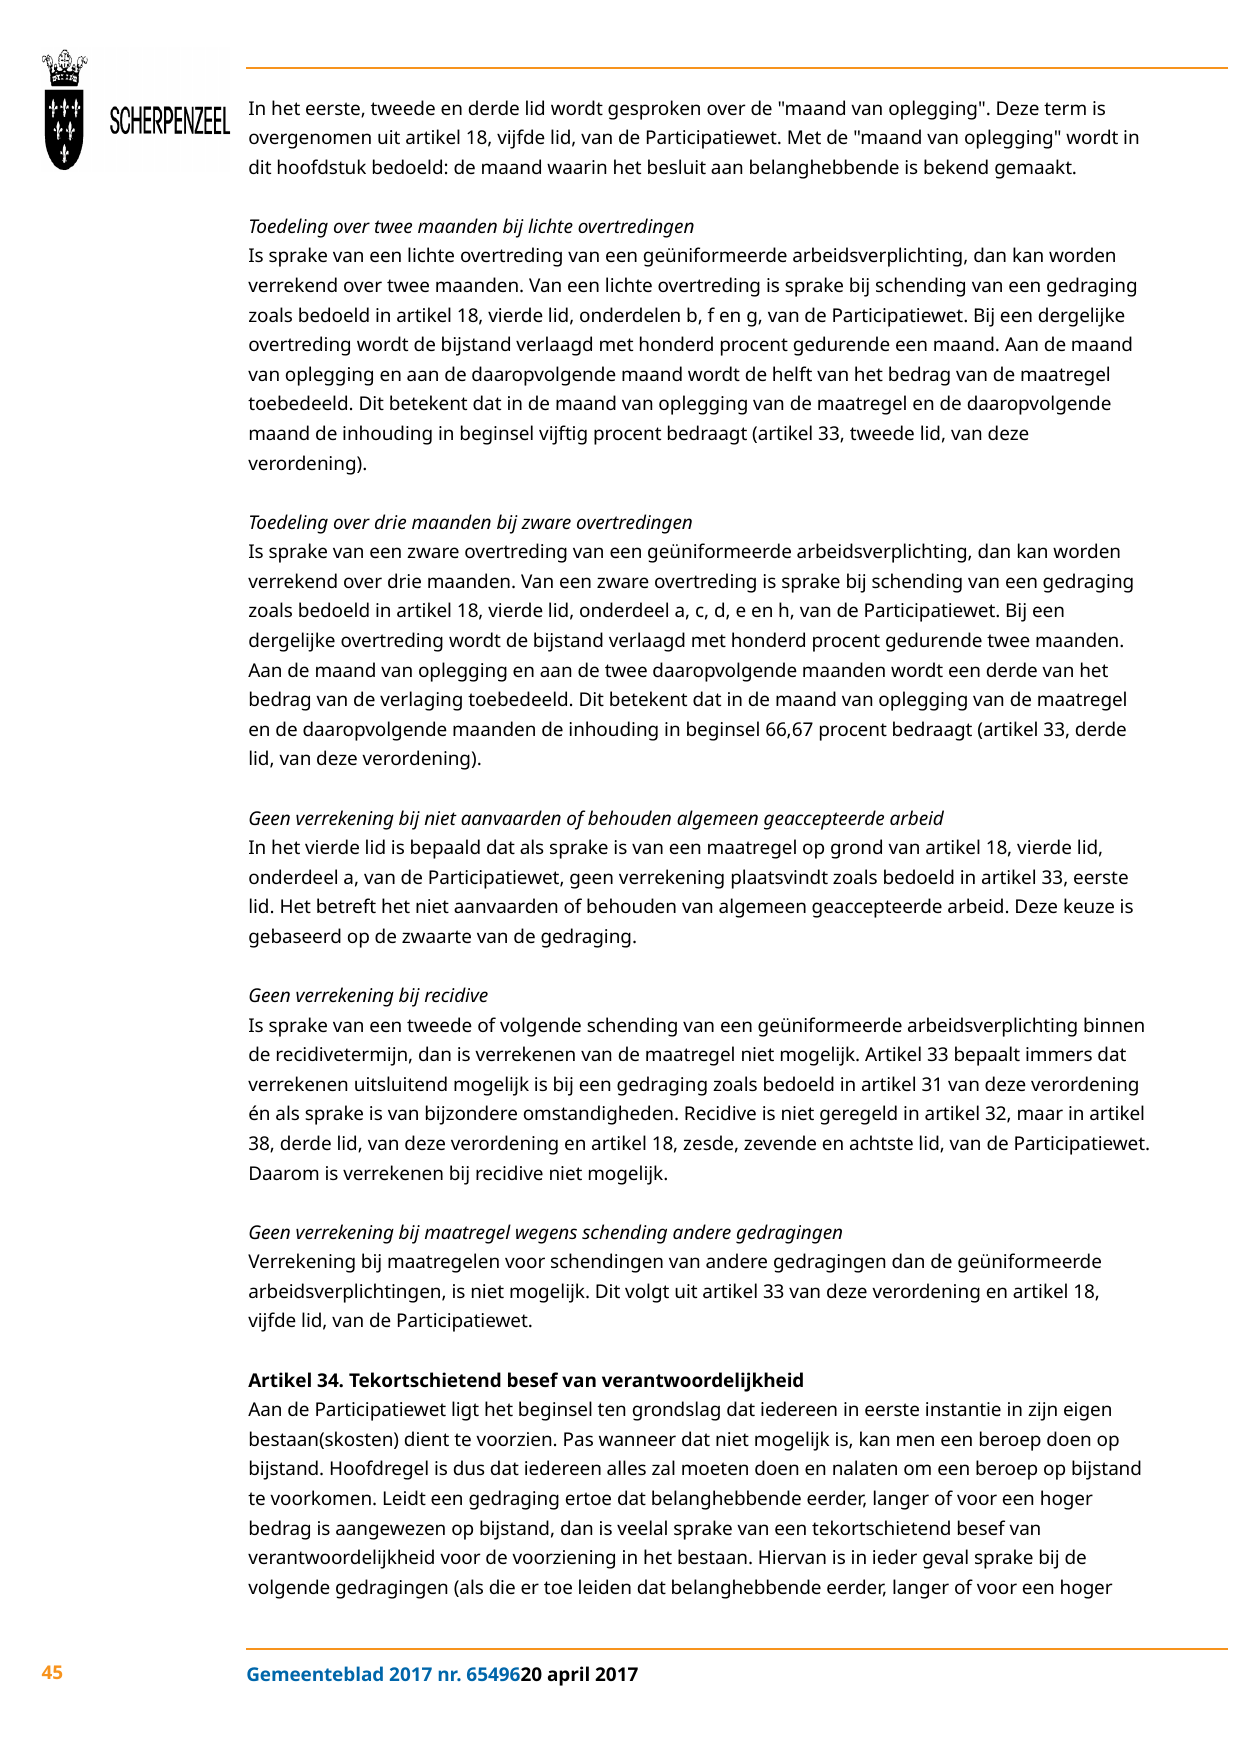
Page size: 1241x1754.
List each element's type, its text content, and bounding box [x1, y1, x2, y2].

text Artikel 34. Tekortschietend besef van verantwoordelijkheid [248, 1367, 1152, 1393]
text Geen verrekening bij maatregel wegens schending andere gedragingen [248, 1219, 1152, 1245]
text In het eerste, tweede en derde lid wordt gesproken over de "maand van oplegging". Deze term is overgenomen uit artikel 18, vijfde lid, van de Participatiewet. Met de "maand van oplegging" wordt in dit hoofdstuk bedoeld: de maand waarin het besluit aan belanghebbende is bekend gemaakt. [248, 95, 1152, 180]
text Is sprake van een tweede of volgende schending van een geüniformeerde arbeidsverplichting binnen de recidivetermijn, dan is verrekenen van de maatregel niet mogelijk. Artikel 33 bepaalt immers dat verrekenen uitsluitend mogelijk is bij een gedraging zoals bedoeld in artikel 31 van deze verordening én als sprake is van bijzondere omstandigheden. Recidive is niet geregeld in artikel 32, maar in artikel 38, derde lid, van deze verordening en artikel 18, zesde, zevende en achtste lid, van de Participatiewet. Daarom is verrekenen bij recidive niet mogelijk. [248, 1012, 1152, 1186]
text Toedeling over drie maanden bij zware overtredingen [248, 509, 1152, 535]
text Is sprake van een lichte overtreding van een geüniformeerde arbeidsverplichting, dan kan worden verrekend over twee maanden. Van een lichte overtreding is sprake bij schending van een gedraging zoals bedoeld in artikel 18, vierde lid, onderdelen b, f en g, van de Participatiewet. Bij een dergelijke overtreding wordt de bijstand verlaagd met honderd procent gedurende een maand. Aan de maand van oplegging en aan de daaropvolgende maand wordt de helft van het bedrag van de maatregel toebedeeld. Dit betekent dat in de maand van oplegging van de maatregel en de daaropvolgende maand de inhouding in beginsel vijftig procent bedraagt (artikel 33, tweede lid, van deze verordening). [248, 243, 1152, 476]
picture [41, 47, 231, 172]
text Is sprake van een zware overtreding van een geüniformeerde arbeidsverplichting, dan kan worden verrekend over drie maanden. Van een zware overtreding is sprake bij schending van een gedraging zoals bedoeld in artikel 18, vierde lid, onderdeel a, c, d, e en h, van de Participatiewet. Bij een dergelijke overtreding wordt de bijstand verlaagd met honderd procent gedurende twee maanden. Aan de maand van oplegging en aan de twee daaropvolgende maanden wordt een derde van het bedrag van de verlaging toebedeeld. Dit betekent dat in de maand van oplegging van de maatregel en de daaropvolgende maanden de inhouding in beginsel 66,67 procent bedraagt (artikel 33, derde lid, van deze verordening). [248, 538, 1152, 771]
text Verrekening bij maatregelen voor schendingen van andere gedragingen dan de geüniformeerde arbeidsverplichtingen, is niet mogelijk. Dit volgt uit artikel 33 van deze verordening en artikel 18, vijfde lid, van de Participatiewet. [248, 1248, 1152, 1333]
text Geen verrekening bij recidive [248, 982, 1152, 1008]
text In het vierde lid is bepaald dat als sprake is van een maatregel op grond van artikel 18, vierde lid, onderdeel a, van de Participatiewet, geen verrekening plaatsvindt zoals bedoeld in artikel 33, eerste lid. Het betreft het niet aanvaarden of behouden van algemeen geaccepteerde arbeid. Deze keuze is gebaseerd op de zwaarte van de gedraging. [248, 834, 1152, 949]
text Geen verrekening bij niet aanvaarden of behouden algemeen geaccepteerde arbeid [248, 805, 1152, 831]
text Toedeling over twee maanden bij lichte overtredingen [248, 213, 1152, 239]
text Aan de Participatiewet ligt het beginsel ten grondslag dat iedereen in eerste instantie in zijn eigen bestaan(skosten) dient te voorzien. Pas wanneer dat niet mogelijk is, kan men een beroep doen op bijstand. Hoofdregel is dus dat iedereen alles zal moeten doen en nalaten om een beroep op bijstand te voorkomen. Leidt een gedraging ertoe dat belanghebbende eerder, langer of voor een hoger bedrag is aangewezen op bijstand, dan is veelal sprake van een tekortschietend besef van verantwoordelijkheid voor de voorziening in het bestaan. Hiervan is in ieder geval sprake bij de volgende gedragingen (als die er toe leiden dat belanghebbende eerder, langer of voor een hoger [248, 1396, 1152, 1600]
